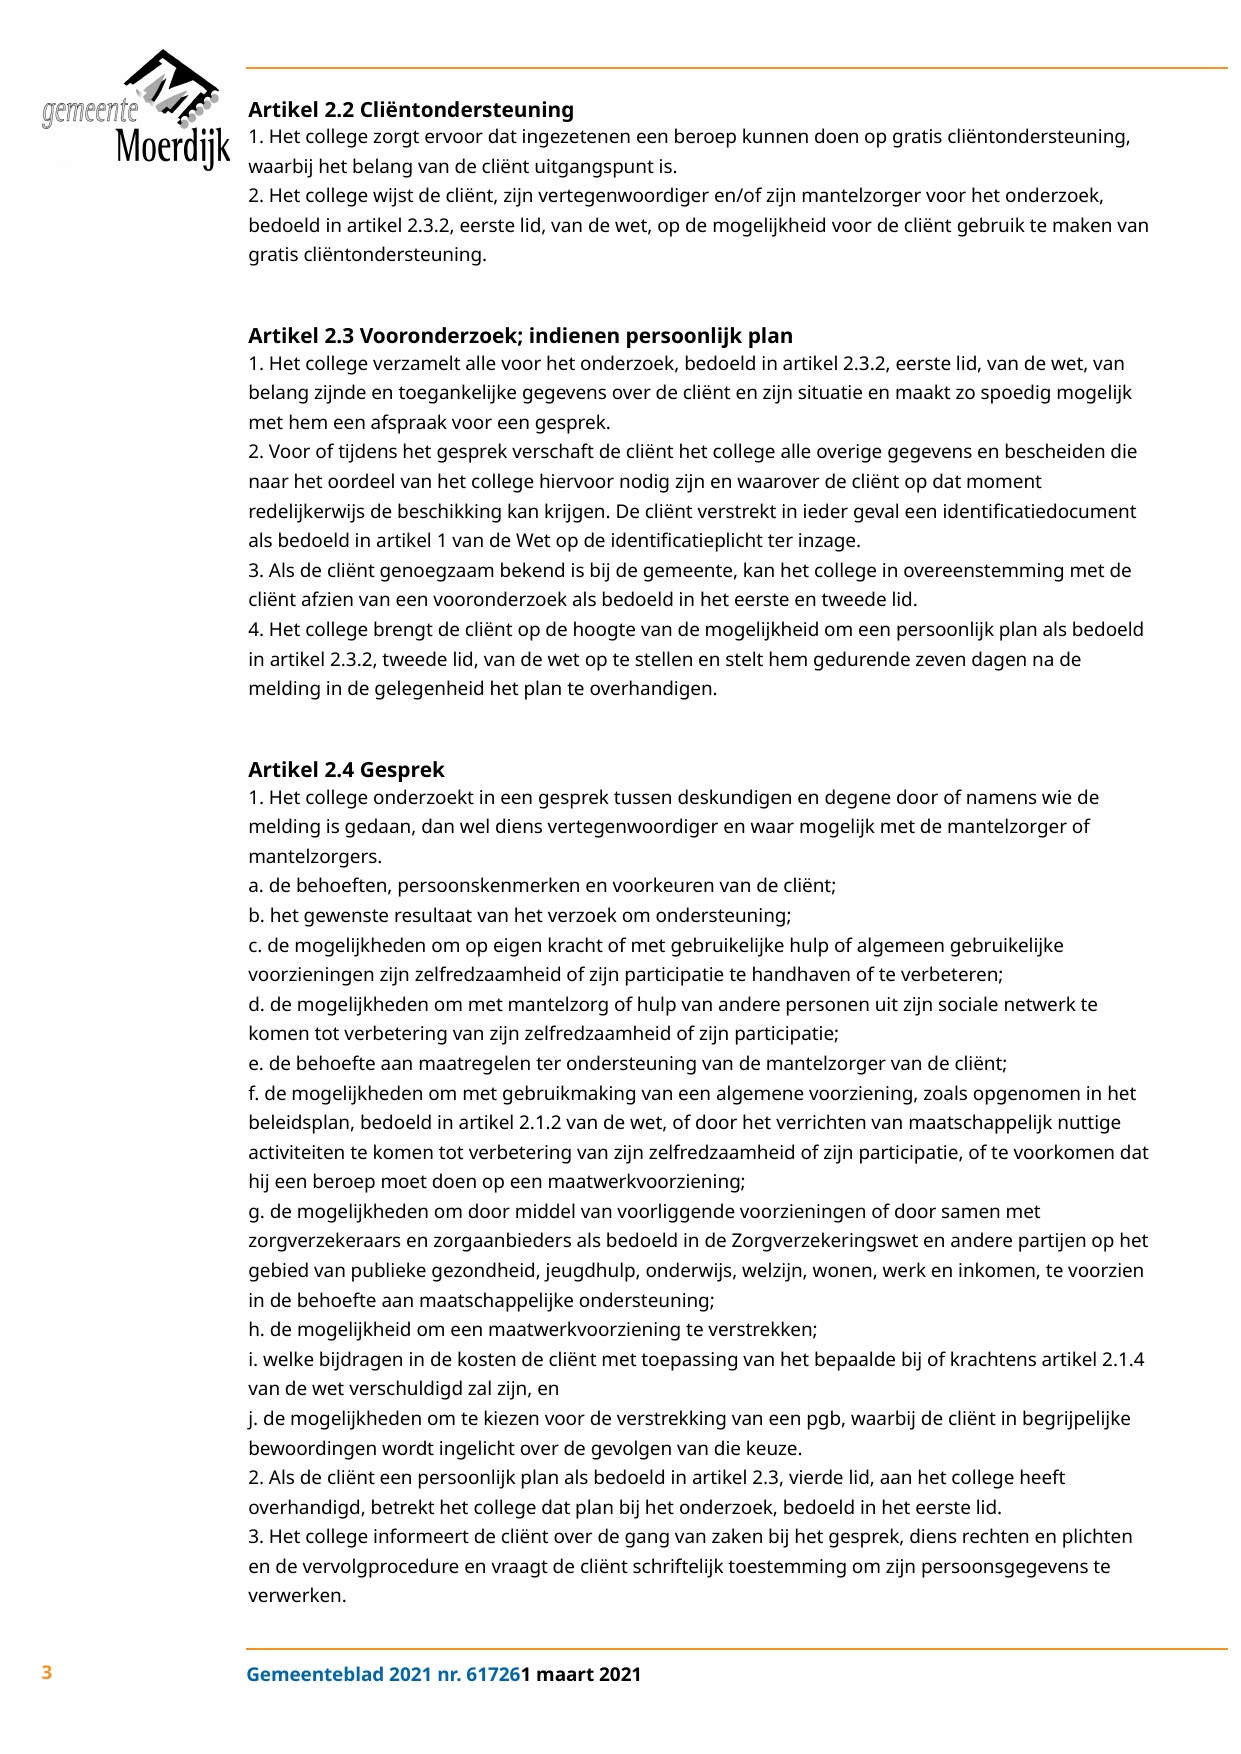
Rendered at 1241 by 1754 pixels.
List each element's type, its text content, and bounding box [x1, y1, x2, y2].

text Artikel 2.4 Gesprek [248, 755, 1152, 784]
text 4. Het college brengt de cliënt op de hoogte van de mogelijkheid om een persoonlijk plan als bedoeld in artikel 2.3.2, tweede lid, van de wet op te stellen en stelt hem gedurende zeven dagen na de melding in de gelegenheid het plan te overhandigen. [248, 616, 1152, 701]
text h. de mogelijkheid om een maatwerkvoorziening te verstrekken; [248, 1316, 1152, 1342]
text e. de behoefte aan maatregelen ter ondersteuning van de mantelzorger van de cliënt; [248, 1050, 1152, 1076]
text 1. Het college zorgt ervoor dat ingezetenen een beroep kunnen doen op gratis cliëntondersteuning, waarbij het belang van de cliënt uitgangspunt is. [248, 123, 1152, 178]
text a. de behoeften, persoonskenmerken en voorkeuren van de cliënt; [248, 873, 1152, 898]
text 1. Het college onderzoekt in een gesprek tussen deskundigen en degene door of namens wie de melding is gedaan, dan wel diens vertegenwoordiger en waar mogelijk met de mantelzorger of mantelzorgers. [248, 784, 1152, 869]
text i. welke bijdragen in de kosten de cliënt met toepassing van het bepaalde bij of krachtens artikel 2.1.4 van de wet verschuldigd zal zijn, en [248, 1346, 1152, 1401]
text b. het gewenste resultaat van het verzoek om ondersteuning; [248, 902, 1152, 928]
text 1. Het college verzamelt alle voor het onderzoek, bedoeld in artikel 2.3.2, eerste lid, van de wet, van belang zijnde en toegankelijke gegevens over de cliënt en zijn situatie en maakt zo spoedig mogelijk met hem een afspraak voor een gesprek. [248, 350, 1152, 435]
text 2. Voor of tijdens het gesprek verschaft de cliënt het college alle overige gegevens en bescheiden die naar het oordeel van het college hiervoor nodig zijn en waarover de cliënt op dat moment redelijkerwijs de beschikking kan krijgen. De cliënt verstrekt in ieder geval een identificatiedocument als bedoeld in artikel 1 van de Wet op de identificatieplicht ter inzage. [248, 439, 1152, 553]
text j. de mogelijkheden om te kiezen voor de verstrekking van een pgb, waarbij de cliënt in begrijpelijke bewoordingen wordt ingelicht over de gevolgen van die keuze. [248, 1405, 1152, 1460]
text Artikel 2.2 Cliëntondersteuning [248, 95, 1152, 123]
text 2. Het college wijst de cliënt, zijn vertegenwoordiger en/of zijn mantelzorger voor het onderzoek, bedoeld in artikel 2.3.2, eerste lid, van de wet, op de mogelijkheid voor de cliënt gebruik te maken van gratis cliëntondersteuning. [248, 182, 1152, 267]
text c. de mogelijkheden om op eigen kracht of met gebruikelijke hulp of algemeen gebruikelijke voorzieningen zijn zelfredzaamheid of zijn participatie te handhaven of te verbeteren; [248, 932, 1152, 987]
text 2. Als de cliënt een persoonlijk plan als bedoeld in artikel 2.3, vierde lid, aan het college heeft overhandigd, betrekt het college dat plan bij het onderzoek, bedoeld in het eerste lid. [248, 1464, 1152, 1519]
text f. de mogelijkheden om met gebruikmaking van een algemene voorziening, zoals opgenomen in het beleidsplan, bedoeld in artikel 2.1.2 van de wet, of door het verrichten van maatschappelijk nuttige activiteiten te komen tot verbetering van zijn zelfredzaamheid of zijn participatie, of te voorkomen dat hij een beroep moet doen op een maatwerkvoorziening; [248, 1080, 1152, 1194]
text 3. Als de cliënt genoegzaam bekend is bij de gemeente, kan het college in overeenstemming met de cliënt afzien van een vooronderzoek als bedoeld in het eerste en tweede lid. [248, 557, 1152, 612]
text Artikel 2.3 Vooronderzoek; indienen persoonlijk plan [248, 322, 1152, 350]
picture [41, 47, 231, 172]
text g. de mogelijkheden om door middel van voorliggende voorzieningen of door samen met zorgverzekeraars en zorgaanbieders als bedoeld in de Zorgverzekeringswet en andere partijen op het gebied van publieke gezondheid, jeugdhulp, onderwijs, welzijn, wonen, werk en inkomen, te voorzien in de behoefte aan maatschappelijke ondersteuning; [248, 1198, 1152, 1312]
text 3. Het college informeert de cliënt over de gang van zaken bij het gesprek, diens rechten en plichten en de vervolgprocedure en vraagt de cliënt schriftelijk toestemming om zijn persoonsgegevens te verwerken. [248, 1523, 1152, 1608]
text d. de mogelijkheden om met mantelzorg of hulp van andere personen uit zijn sociale netwerk te komen tot verbetering van zijn zelfredzaamheid of zijn participatie; [248, 991, 1152, 1046]
